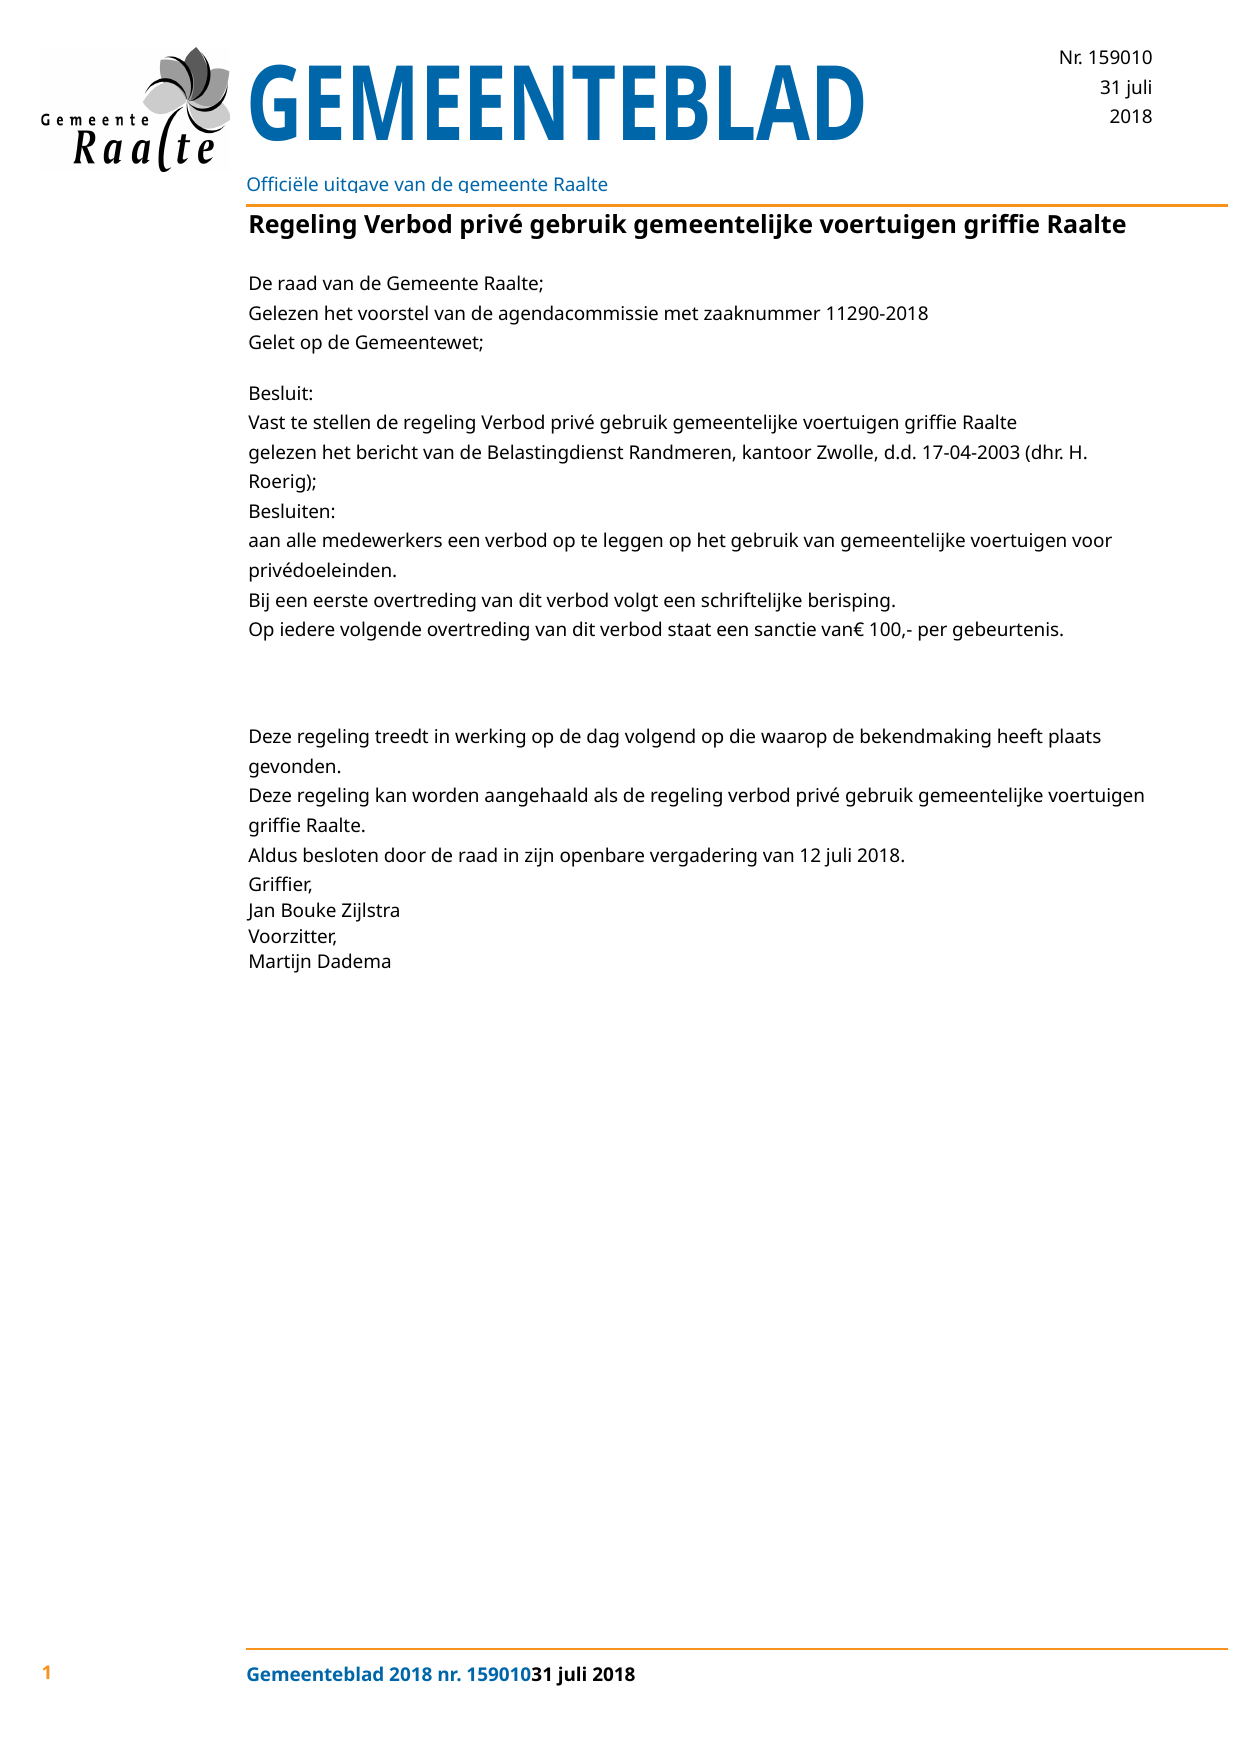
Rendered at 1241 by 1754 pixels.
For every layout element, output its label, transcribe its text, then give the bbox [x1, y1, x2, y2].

picture [41, 47, 231, 172]
text Gelet op de Gemeentewet; [248, 329, 1152, 355]
text Jan Bouke Zijlstra [248, 897, 1152, 923]
text Besluiten: [248, 498, 1152, 524]
text Bij een eerste overtreding van dit verbod volgt een schriftelijke berisping. [248, 587, 1152, 613]
text gelezen het bericht van de Belastingdienst Randmeren, kantoor Zwolle, d.d. 17-04-2003 (dhr. H. Roerig); [248, 439, 1152, 494]
text Gelezen het voorstel van de agendacommissie met zaaknummer 11290-2018 [248, 300, 1152, 326]
text Besluit: [248, 380, 1152, 406]
text De raad van de Gemeente Raalte; [248, 270, 1152, 296]
text Regeling Verbod privé gebruik gemeentelijke voertuigen griffie Raalte [248, 207, 1152, 241]
text Vast te stellen de regeling Verbod privé gebruik gemeentelijke voertuigen griffie Raalte [248, 409, 1152, 435]
text Op iedere volgende overtreding van dit verbod staat een sanctie van€ 100,- per gebeurtenis. [248, 616, 1152, 642]
text aan alle medewerkers een verbod op te leggen op het gebruik van gemeentelijke voertuigen voor privédoeleinden. [248, 528, 1152, 583]
text Voorzitter, [248, 923, 1152, 948]
text Martijn Dadema [248, 948, 1152, 974]
text Deze regeling treedt in werking op de dag volgend op die waarop de bekendmaking heeft plaats gevonden. [248, 723, 1152, 779]
text Griffier, [248, 871, 1152, 897]
text Deze regeling kan worden aangehaald als de regeling verbod privé gebruik gemeentelijke voertuigen griffie Raalte. [248, 783, 1152, 838]
text Aldus besloten door de raad in zijn openbare vergadering van 12 juli 2018. [248, 842, 1152, 867]
